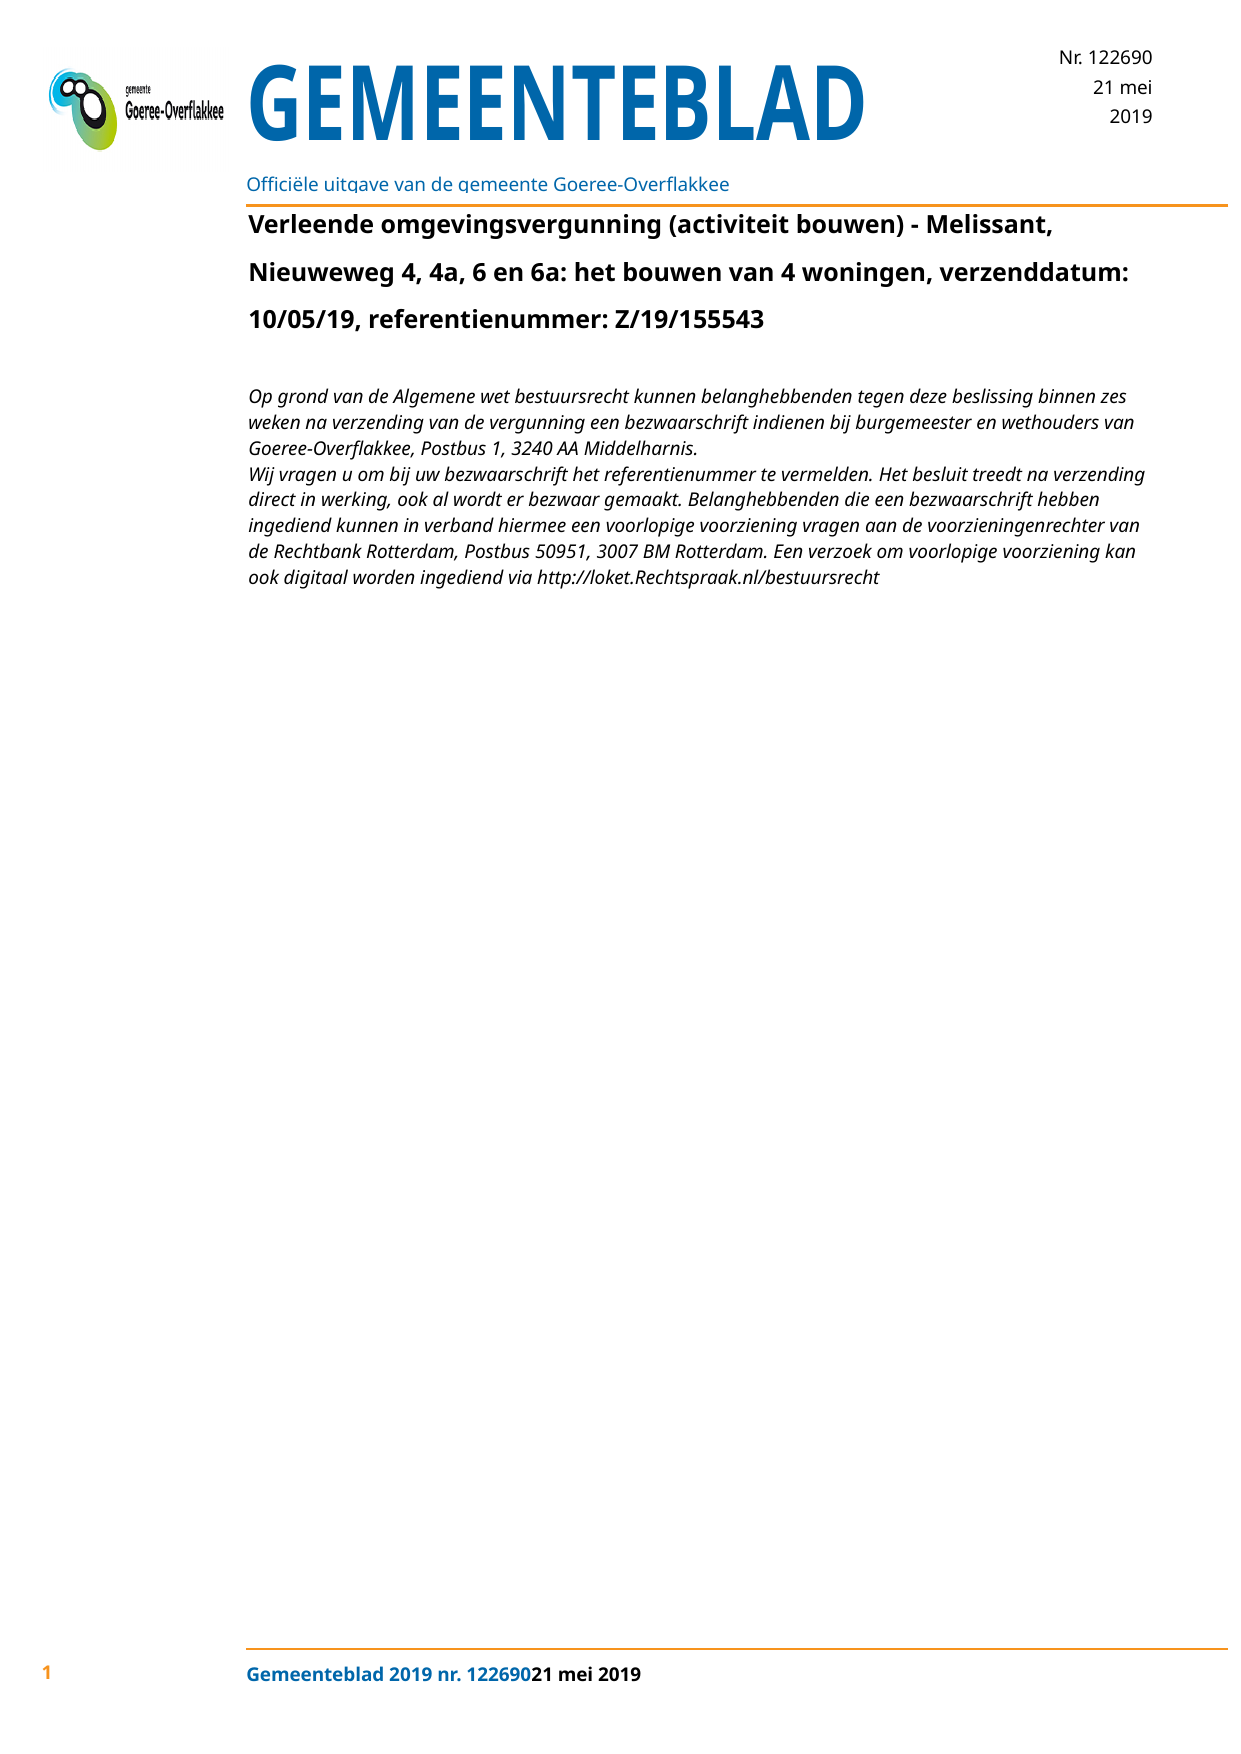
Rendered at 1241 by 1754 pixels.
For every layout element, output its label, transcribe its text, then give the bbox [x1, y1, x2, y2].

text Wij vragen u om bij uw bezwaarschrift het referentienummer te vermelden. Het besluit treedt na verzending direct in werking, ook al wordt er bezwaar gemaakt. Belanghebbenden die een bezwaarschrift hebben ingediend kunnen in verband hiermee een voorlopige voorziening vragen aan de voorzieningenrechter van de Rechtbank Rotterdam, Postbus 50951, 3007 BM Rotterdam. Een verzoek om voorlopige voorziening kan ook digitaal worden ingediend via http://loket.Rechtspraak.nl/bestuursrecht [248, 461, 1152, 589]
text Verleende omgevingsvergunning (activiteit bouwen) - Melissant, Nieuweweg 4, 4a, 6 en 6a: het bouwen van 4 woningen, verzenddatum: 10/05/19, referentienummer: Z/19/155543 [248, 207, 1152, 336]
text Op grond van de Algemene wet bestuursrecht kunnen belanghebbenden tegen deze beslissing binnen zes weken na verzending van de vergunning een bezwaarschrift indienen bij burgemeester en wethouders van Goeree-Overflakkee, Postbus 1, 3240 AA Middelharnis. [248, 384, 1152, 461]
picture [41, 47, 231, 172]
